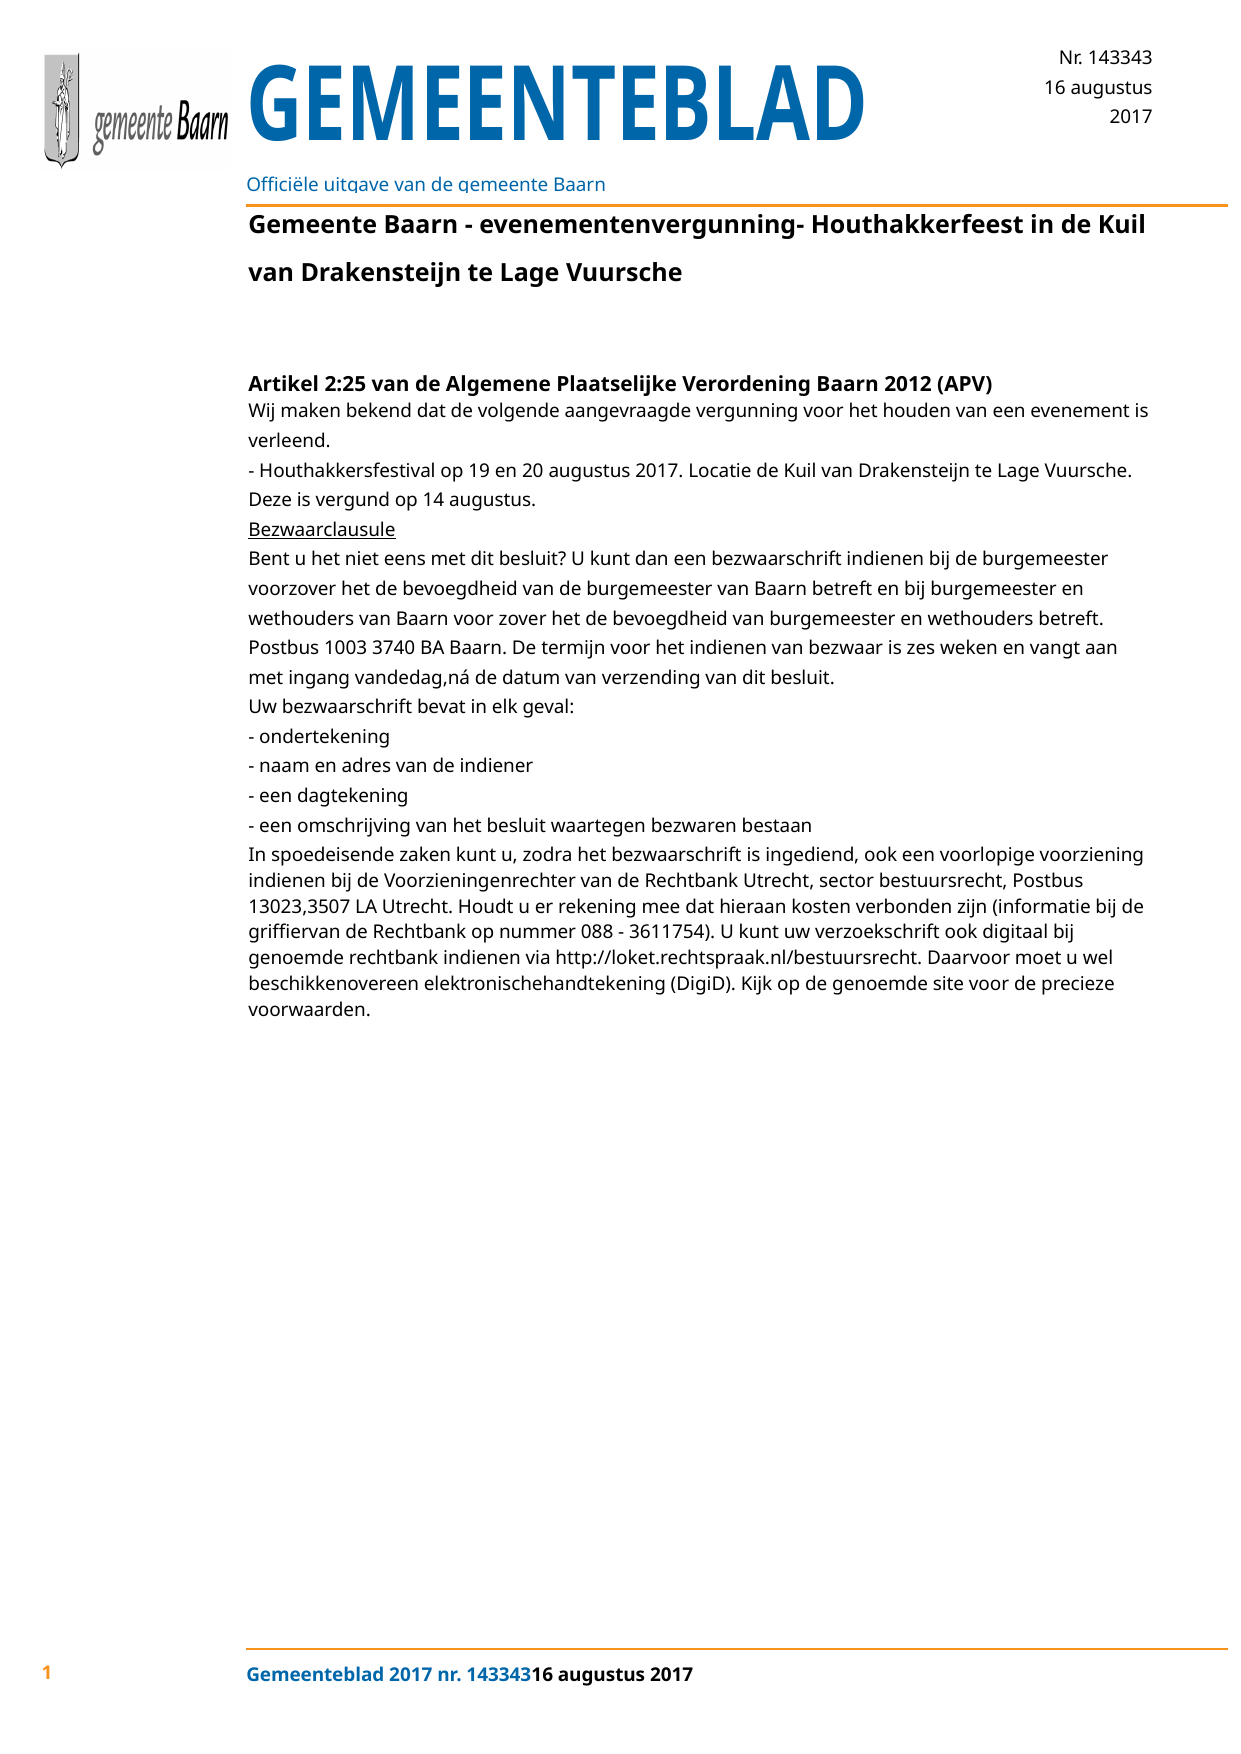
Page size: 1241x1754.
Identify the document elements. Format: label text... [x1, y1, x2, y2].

text - Houthakkersfestival op 19 en 20 augustus 2017. Locatie de Kuil van Drakensteijn te Lage Vuursche. Deze is vergund op 14 augustus. [248, 457, 1152, 512]
text Artikel 2:25 van de Algemene Plaatselijke Verordening Baarn 2012 (APV) [248, 368, 1152, 398]
text Gemeente Baarn - evenementenvergunning- Houthakkerfeest in de Kuil van Drakensteijn te Lage Vuursche [248, 207, 1152, 288]
text Bent u het niet eens met dit besluit? U kunt dan een bezwaarschrift indienen bij de burgemeester voorzover het de bevoegdheid van de burgemeester van Baarn betreft en bij burgemeester en wethouders van Baarn voor zover het de bevoegdheid van burgemeester en wethouders betreft. Postbus 1003 3740 BA Baarn. De termijn voor het indienen van bezwaar is zes weken en vangt aan met ingang vandedag,ná de datum van verzending van dit besluit. [248, 546, 1152, 690]
text - ondertekening [248, 723, 1152, 749]
text - een dagtekening [248, 782, 1152, 808]
text - naam en adres van de indiener [248, 753, 1152, 778]
text - een omschrijving van het besluit waartegen bezwaren bestaan [248, 812, 1152, 838]
text Wij maken bekend dat de volgende aangevraagde vergunning voor het houden van een evenement is verleend. [248, 398, 1152, 453]
picture [41, 47, 231, 172]
text Bezwaarclausule [248, 516, 1152, 542]
text In spoedeisende zaken kunt u, zodra het bezwaarschrift is ingediend, ook een voorlopige voorziening indienen bij de Voorzieningenrechter van de Rechtbank Utrecht, sector bestuursrecht, Postbus 13023,3507 LA Utrecht. Houdt u er rekening mee dat hieraan kosten verbonden zijn (informatie bij de griffiervan de Rechtbank op nummer 088 - 3611754). U kunt uw verzoekschrift ook digitaal bij genoemde rechtbank indienen via http://loket.rechtspraak.nl/bestuursrecht. Daarvoor moet u wel beschikkenovereen elektronischehandtekening (DigiD). Kijk op de genoemde site voor de precieze voorwaarden. [248, 841, 1152, 1022]
text Uw bezwaarschrift bevat in elk geval: [248, 693, 1152, 719]
